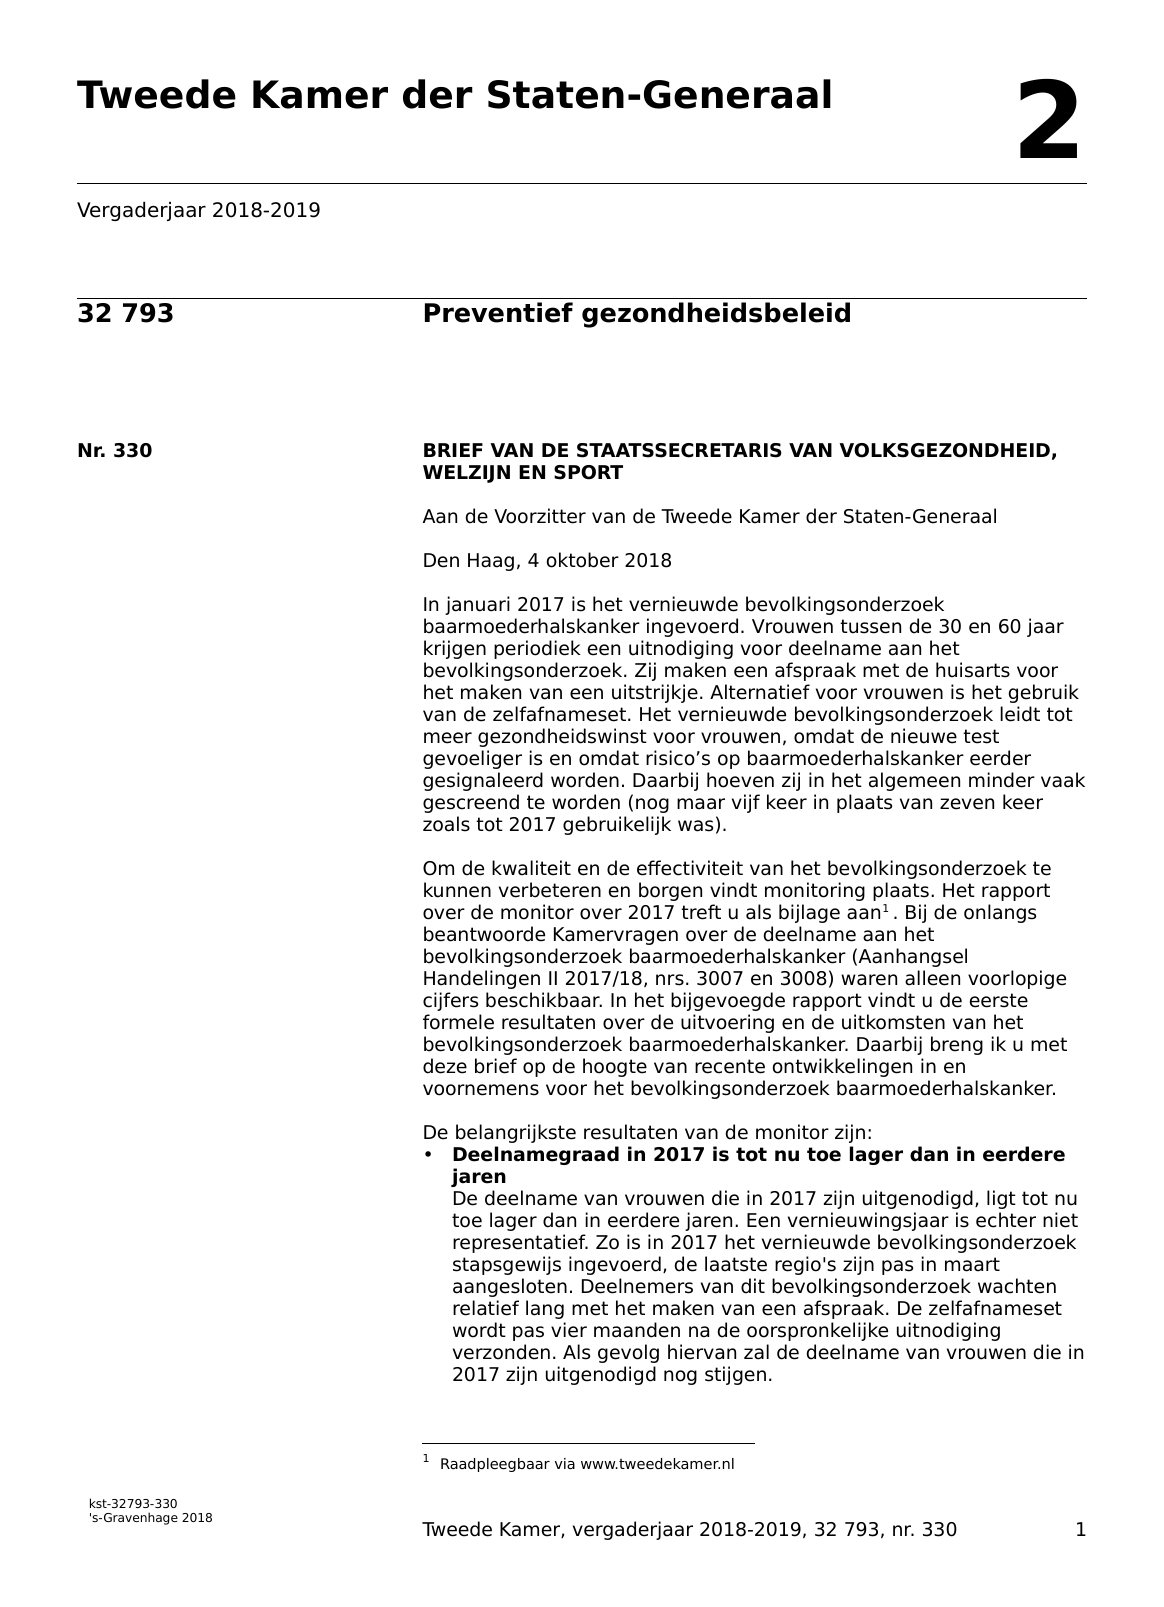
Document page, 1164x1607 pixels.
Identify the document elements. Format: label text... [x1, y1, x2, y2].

text 's-Gravenhage 2018 [88, 1511, 323, 1525]
text Raadpleegbaar via www.tweedekamer.nl [422, 1452, 1087, 1474]
subtitle 32 793 Preventief gezondheidsbeleid [77, 299, 1087, 329]
table_header Tweede Kamer der Staten-Generaal [77, 59, 886, 183]
text kst-32793-330 [88, 1497, 323, 1511]
table_header 2 [886, 59, 1087, 183]
text Den Haag, 4 oktober 2018 [422, 550, 1087, 572]
table_cell Vergaderjaar 2018-2019 [77, 184, 1087, 298]
text In januari 2017 is het vernieuwde bevolkingsonderzoek baarmoederhalskanker ingevoerd. Vrouwen tussen de 30 en 60 jaar krijgen periodiek een uitnodiging voor deelname aan het bevolkingsonderzoek. Zij maken een afspraak met de huisarts voor het maken van een uitstrijkje. Alternatief voor vrouwen is het gebruik van de zelfafnameset. Het vernieuwde bevolkingsonderzoek leidt tot meer gezondheidswinst voor vrouwen, omdat de nieuwe test gevoeliger is en omdat risico’s op baarmoederhalskanker eerder gesignaleerd worden. Daarbij hoeven zij in het algemeen minder vaak gescreend te worden (nog maar vijf keer in plaats van zeven keer zoals tot 2017 gebruikelijk was). [422, 594, 1087, 836]
text De belangrijkste resultaten van de monitor zijn: [422, 1122, 1087, 1144]
text Aan de Voorzitter van de Tweede Kamer der Staten-Generaal [422, 506, 1087, 528]
text De deelname van vrouwen die in 2017 zijn uitgenodigd, ligt tot nu toe lager dan in eerdere jaren. Een vernieuwingsjaar is echter niet representatief. Zo is in 2017 het vernieuwde bevolkingsonderzoek stapsgewijs ingevoerd, de laatste regio's zijn pas in maart aangesloten. Deelnemers van dit bevolkingsonderzoek wachten relatief lang met het maken van een afspraak. De zelfafnameset wordt pas vier maanden na de oorspronkelijke uitnodiging verzonden. Als gevolg hiervan zal de deelname van vrouwen die in 2017 zijn uitgenodigd nog stijgen. [452, 1188, 1087, 1386]
text • Deelnamegraad in 2017 is tot nu toe lager dan in eerdere jaren [422, 1144, 1087, 1188]
text Om de kwaliteit en de effectiviteit van het bevolkingsonderzoek te kunnen verbeteren en borgen vindt monitoring plaats. Het rapport over de monitor over 2017 treft u als bijlage aan. Bij de onlangs beantwoorde Kamervragen over de deelname aan het bevolkingsonderzoek baarmoederhalskanker (Aanhangsel Handelingen II 2017/18, nrs. 3007 en 3008) waren alleen voorlopige cijfers beschikbaar. In het bijgevoegde rapport vindt u de eerste formele resultaten over de uitvoering en de uitkomsten van het bevolkingsonderzoek baarmoederhalskanker. Daarbij breng ik u met deze brief op de hoogte van recente ontwikkelingen in en voornemens voor het bevolkingsonderzoek baarmoederhalskanker. [422, 858, 1087, 1100]
subtitle Nr. 330 BRIEF VAN DE STAATSSECRETARIS VAN VOLKSGEZONDHEID, WELZIJN EN SPORT [77, 440, 1087, 484]
